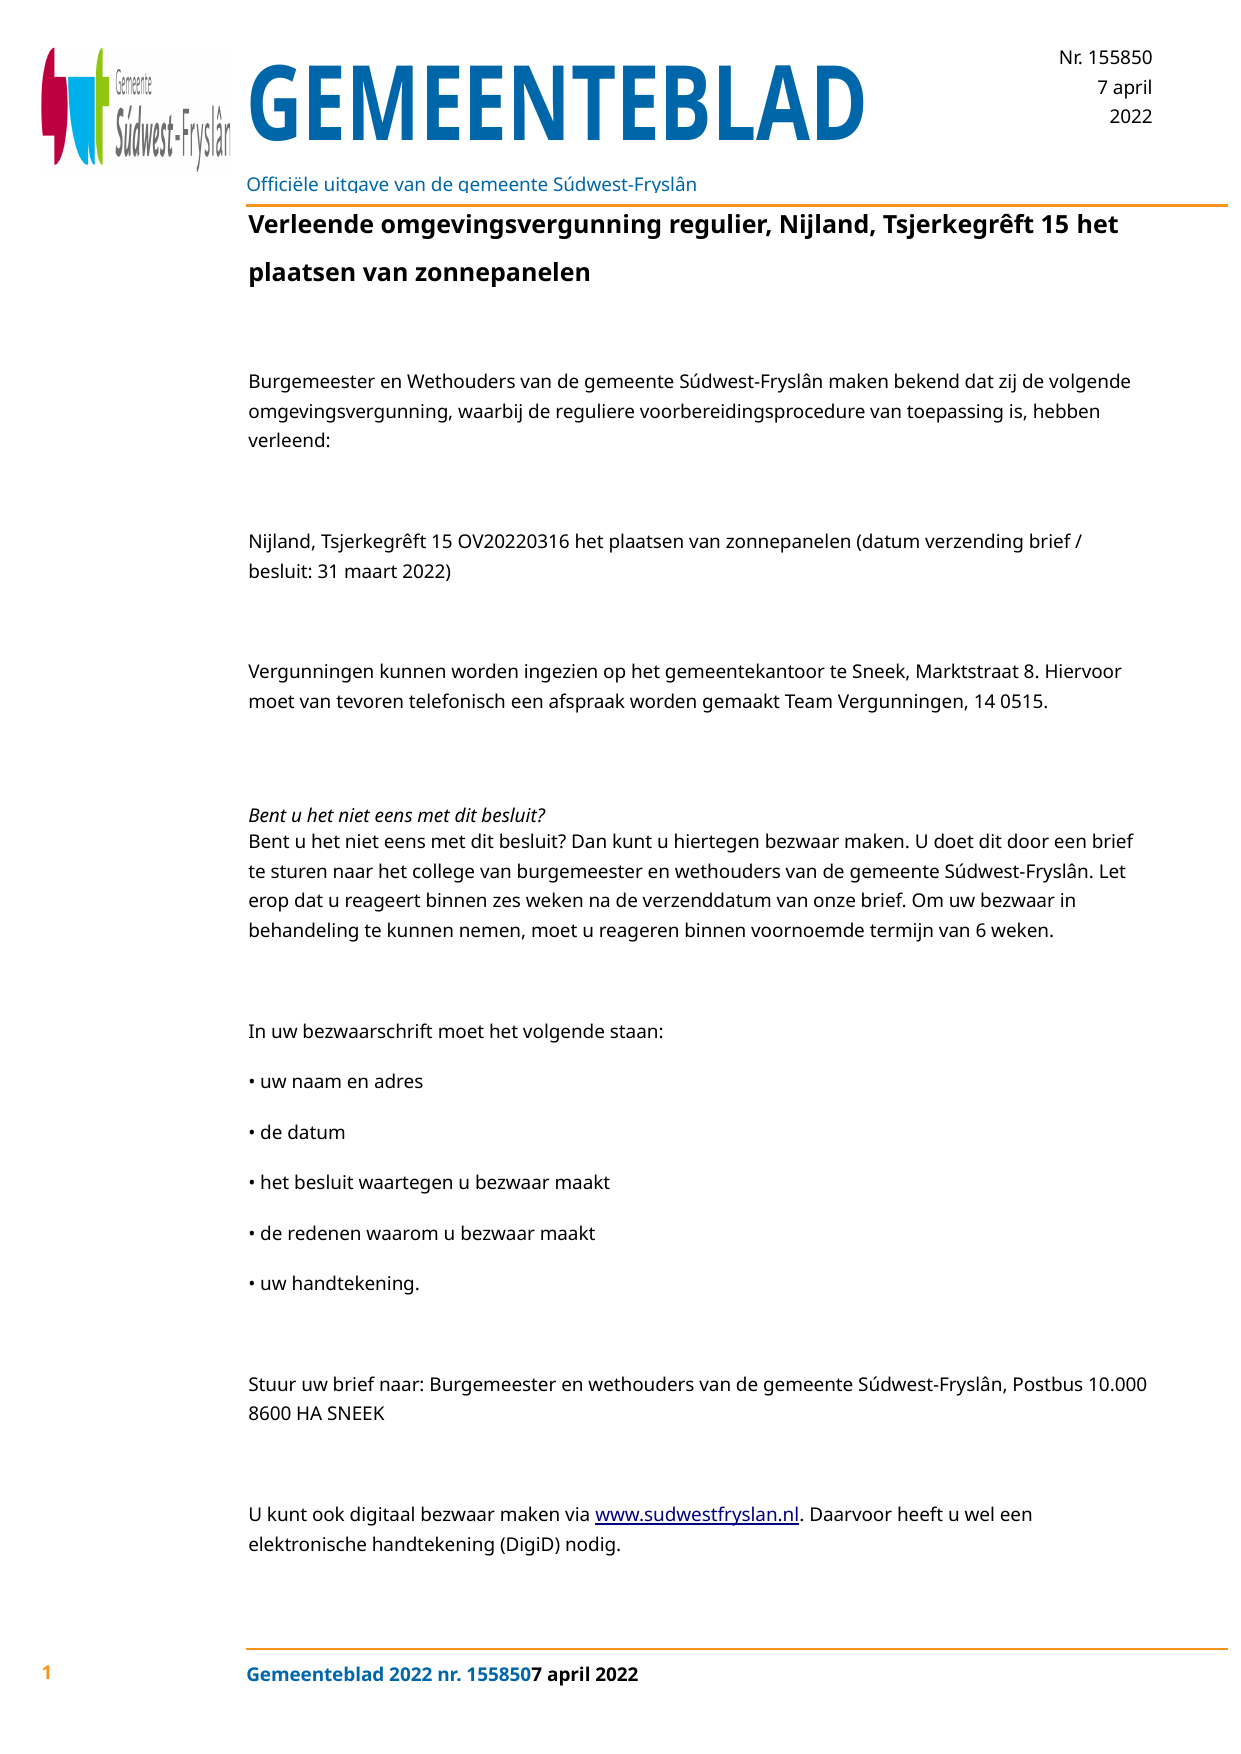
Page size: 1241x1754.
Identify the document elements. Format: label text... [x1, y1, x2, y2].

text Bent u het niet eens met dit besluit? [248, 803, 1152, 828]
text Burgemeester en Wethouders van de gemeente Súdwest-Fryslân maken bekend dat zij de volgende omgevingsvergunning, waarbij de reguliere voorbereidingsprocedure van toepassing is, hebben verleend: [248, 368, 1152, 453]
text In uw bezwaarschrift moet het volgende staan: [248, 1018, 1152, 1044]
text • de datum [248, 1119, 1152, 1144]
text • de redenen waarom u bezwaar maakt [248, 1220, 1152, 1245]
text Vergunningen kunnen worden ingezien op het gemeentekantoor te Sneek, Marktstraat 8. Hiervoor moet van tevoren telefonisch een afspraak worden gemaakt Team Vergunningen, 14 0515. [248, 659, 1152, 714]
text • uw naam en adres [248, 1068, 1152, 1094]
text • het besluit waartegen u bezwaar maakt [248, 1169, 1152, 1195]
text • uw handtekening. [248, 1270, 1152, 1296]
text Nijland, Tsjerkegrêft 15 OV20220316 het plaatsen van zonnepanelen (datum verzending brief / besluit: 31 maart 2022) [248, 528, 1152, 584]
text U kunt ook digitaal bezwaar maken via www.sudwestfryslan.nl. Daarvoor heeft u wel een elektronische handtekening (DigiD) nodig. [248, 1501, 1152, 1557]
text Stuur uw brief naar: Burgemeester en wethouders van de gemeente Súdwest-Fryslân, Postbus 10.000 8600 HA SNEEK [248, 1371, 1152, 1426]
text Bent u het niet eens met dit besluit? Dan kunt u hiertegen bezwaar maken. U doet dit door een brief te sturen naar het college van burgemeester en wethouders van de gemeente Súdwest-Fryslân. Let erop dat u reageert binnen zes weken na de verzenddatum van onze brief. Om uw bezwaar in behandeling te kunnen nemen, moet u reageren binnen voornoemde termijn van 6 weken. [248, 828, 1152, 943]
picture [41, 47, 231, 172]
text Verleende omgevingsvergunning regulier, Nijland, Tsjerkegrêft 15 het plaatsen van zonnepanelen [248, 207, 1152, 288]
